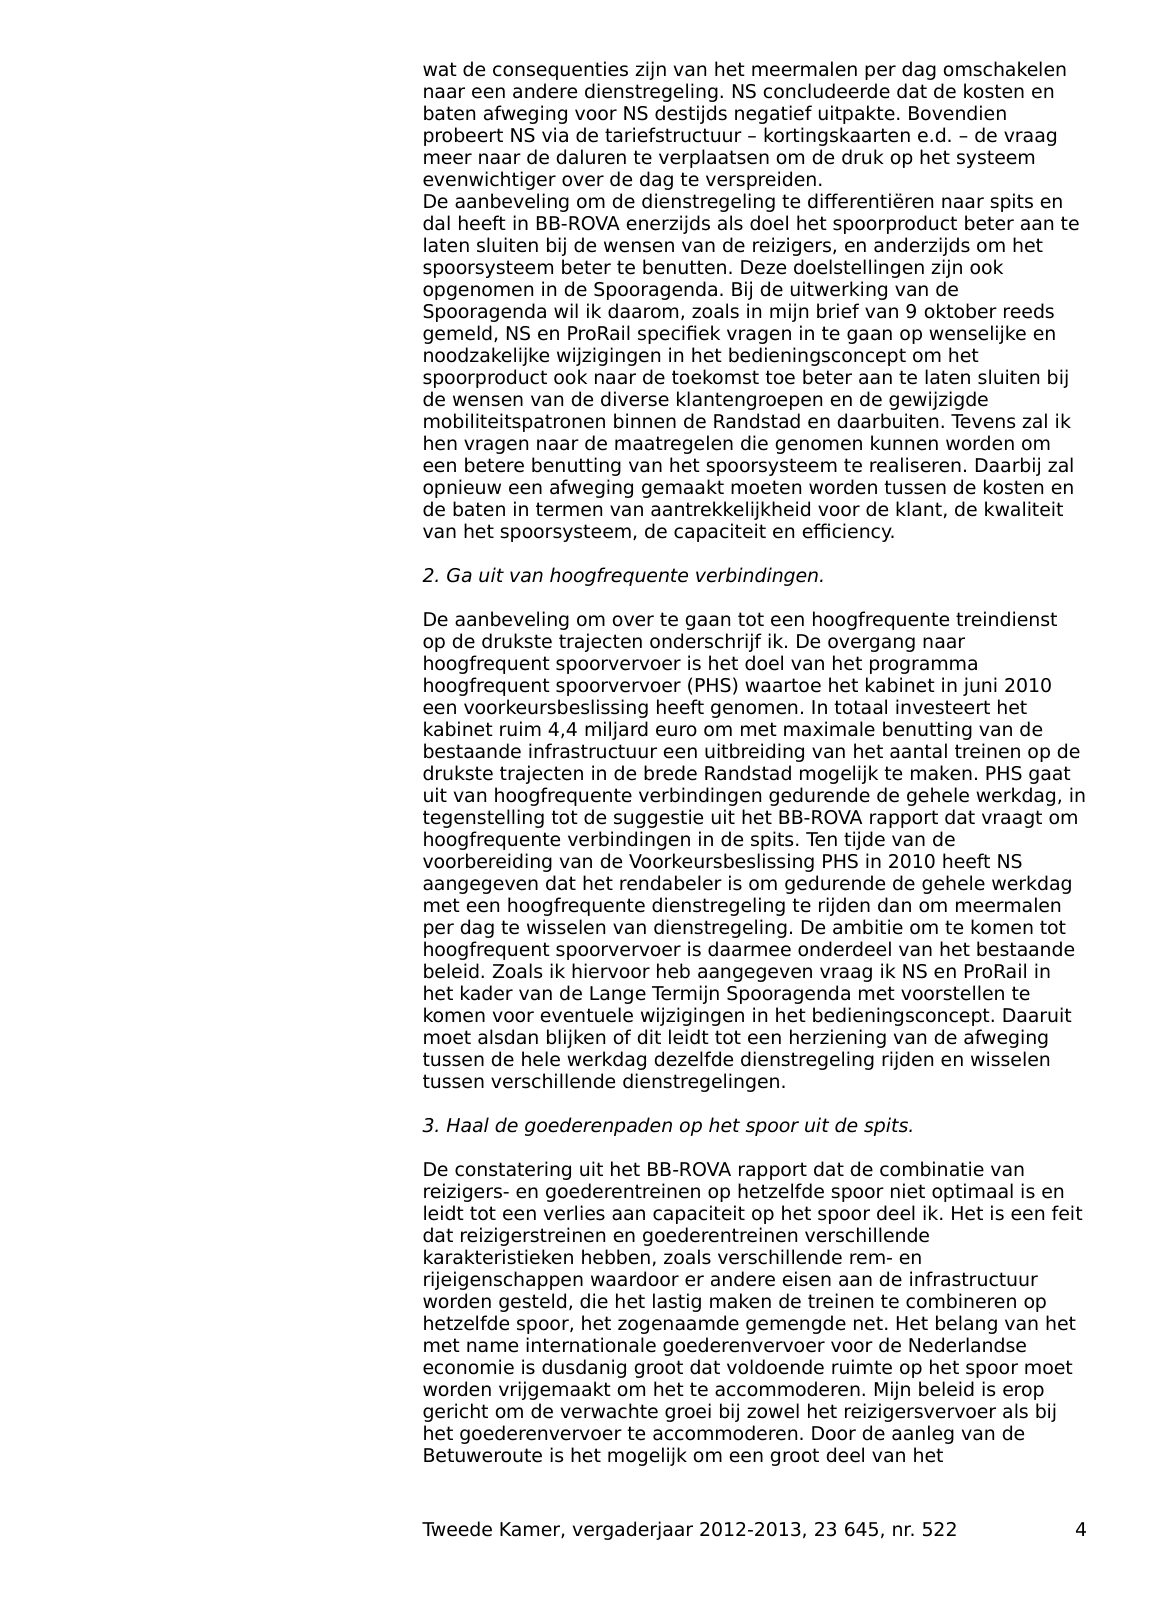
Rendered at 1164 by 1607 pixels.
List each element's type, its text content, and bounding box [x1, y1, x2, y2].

text De aanbeveling om de dienstregeling te differentiëren naar spits en dal heeft in BB-ROVA enerzijds als doel het spoorproduct beter aan te laten sluiten bij de wensen van de reizigers, en anderzijds om het spoorsysteem beter te benutten. Deze doelstellingen zijn ook opgenomen in de Spooragenda. Bij de uitwerking van de Spooragenda wil ik daarom, zoals in mijn brief van 9 oktober reeds gemeld, NS en ProRail specifiek vragen in te gaan op wenselijke en noodzakelijke wijzigingen in het bedieningsconcept om het spoorproduct ook naar de toekomst toe beter aan te laten sluiten bij de wensen van de diverse klantengroepen en de gewijzigde mobiliteitspatronen binnen de Randstad en daarbuiten. Tevens zal ik hen vragen naar de maatregelen die genomen kunnen worden om een betere benutting van het spoorsysteem te realiseren. Daarbij zal opnieuw een afweging gemaakt moeten worden tussen de kosten en de baten in termen van aantrekkelijkheid voor de klant, de kwaliteit van het spoorsysteem, de capaciteit en efficiency. [422, 191, 1087, 543]
subtitle 2. Ga uit van hoogfrequente verbindingen. [422, 565, 1087, 587]
text De constatering uit het BB-ROVA rapport dat de combinatie van reizigers- en goederentreinen op hetzelfde spoor niet optimaal is en leidt tot een verlies aan capaciteit op het spoor deel ik. Het is een feit dat reizigerstreinen en goederentreinen verschillende karakteristieken hebben, zoals verschillende rem- en rijeigenschappen waardoor er andere eisen aan de infrastructuur worden gesteld, die het lastig maken de treinen te combineren op hetzelfde spoor, het zogenaamde gemengde net. Het belang van het met name internationale goederenvervoer voor de Nederlandse economie is dusdanig groot dat voldoende ruimte op het spoor moet worden vrijgemaakt om het te accommoderen. Mijn beleid is erop gericht om de verwachte groei bij zowel het reizigersvervoer als bij het goederenvervoer te accommoderen. Door de aanleg van de Betuweroute is het mogelijk om een groot deel van het [422, 1159, 1087, 1467]
subtitle 3. Haal de goederenpaden op het spoor uit de spits. [422, 1115, 1087, 1137]
text wat de consequenties zijn van het meermalen per dag omschakelen naar een andere dienstregeling. NS concludeerde dat de kosten en baten afweging voor NS destijds negatief uitpakte. Bovendien probeert NS via de tariefstructuur – kortingskaarten e.d. – de vraag meer naar de daluren te verplaatsen om de druk op het systeem evenwichtiger over de dag te verspreiden. [422, 59, 1087, 191]
text De aanbeveling om over te gaan tot een hoogfrequente treindienst op de drukste trajecten onderschrijf ik. De overgang naar hoogfrequent spoorvervoer is het doel van het programma hoogfrequent spoorvervoer (PHS) waartoe het kabinet in juni 2010 een voorkeursbeslissing heeft genomen. In totaal investeert het kabinet ruim 4,4 miljard euro om met maximale benutting van de bestaande infrastructuur een uitbreiding van het aantal treinen op de drukste trajecten in de brede Randstad mogelijk te maken. PHS gaat uit van hoogfrequente verbindingen gedurende de gehele werkdag, in tegenstelling tot de suggestie uit het BB-ROVA rapport dat vraagt om hoogfrequente verbindingen in de spits. Ten tijde van de voorbereiding van de Voorkeursbeslissing PHS in 2010 heeft NS aangegeven dat het rendabeler is om gedurende de gehele werkdag met een hoogfrequente dienstregeling te rijden dan om meermalen per dag te wisselen van dienstregeling. De ambitie om te komen tot hoogfrequent spoorvervoer is daarmee onderdeel van het bestaande beleid. Zoals ik hiervoor heb aangegeven vraag ik NS en ProRail in het kader van de Lange Termijn Spooragenda met voorstellen te komen voor eventuele wijzigingen in het bedieningsconcept. Daaruit moet alsdan blijken of dit leidt tot een herziening van de afweging tussen de hele werkdag dezelfde dienstregeling rijden en wisselen tussen verschillende dienstregelingen. [422, 609, 1087, 1092]
